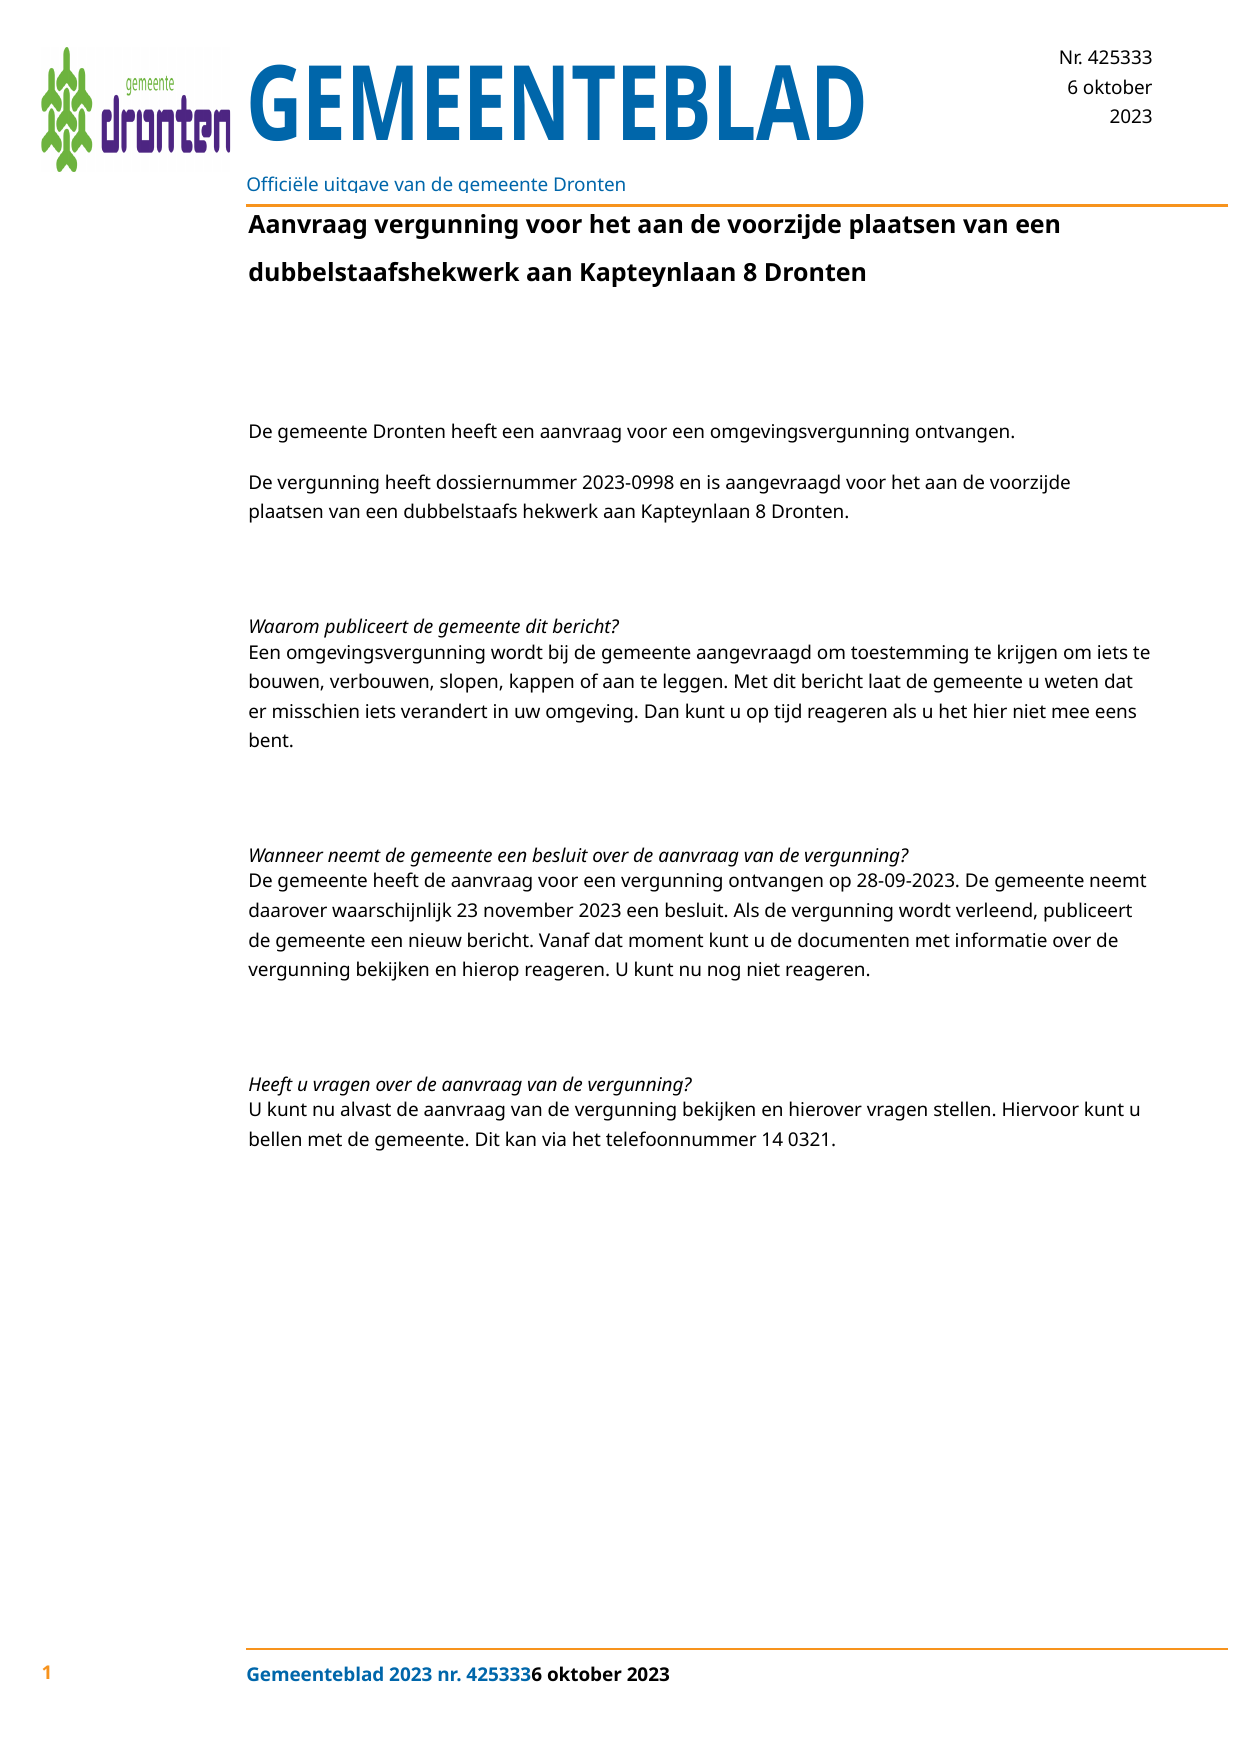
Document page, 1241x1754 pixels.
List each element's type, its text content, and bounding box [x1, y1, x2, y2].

text Aanvraag vergunning voor het aan de voorzijde plaatsen van een dubbelstaafshekwerk aan Kapteynlaan 8 Dronten [248, 207, 1152, 288]
text U kunt nu alvast de aanvraag van de vergunning bekijken en hierover vragen stellen. Hiervoor kunt u bellen met de gemeente. Dit kan via het telefoonnummer 14 0321. [248, 1097, 1152, 1152]
text Heeft u vragen over de aanvraag van de vergunning? [248, 1071, 1152, 1097]
picture [41, 47, 231, 172]
text Een omgevingsvergunning wordt bij de gemeente aangevraagd om toestemming te krijgen om iets te bouwen, verbouwen, slopen, kappen of aan te leggen. Met dit bericht laat de gemeente u weten dat er misschien iets verandert in uw omgeving. Dan kunt u op tijd reageren als u het hier niet mee eens bent. [248, 639, 1152, 753]
text Wanneer neemt de gemeente een besluit over de aanvraag van de vergunning? [248, 842, 1152, 868]
text De vergunning heeft dossiernummer 2023-0998 en is aangevraagd voor het aan de voorzijde plaatsen van een dubbelstaafs hekwerk aan Kapteynlaan 8 Dronten. [248, 469, 1152, 524]
text Waarom publiceert de gemeente dit bericht? [248, 613, 1152, 639]
text De gemeente heeft de aanvraag voor een vergunning ontvangen op 28-09-2023. De gemeente neemt daarover waarschijnlijk 23 november 2023 een besluit. Als de vergunning wordt verleend, publiceert de gemeente een nieuw bericht. Vanaf dat moment kunt u de documenten met informatie over de vergunning bekijken en hierop reageren. U kunt nu nog niet reageren. [248, 868, 1152, 982]
text De gemeente Dronten heeft een aanvraag voor een omgevingsvergunning ontvangen. [248, 419, 1152, 444]
